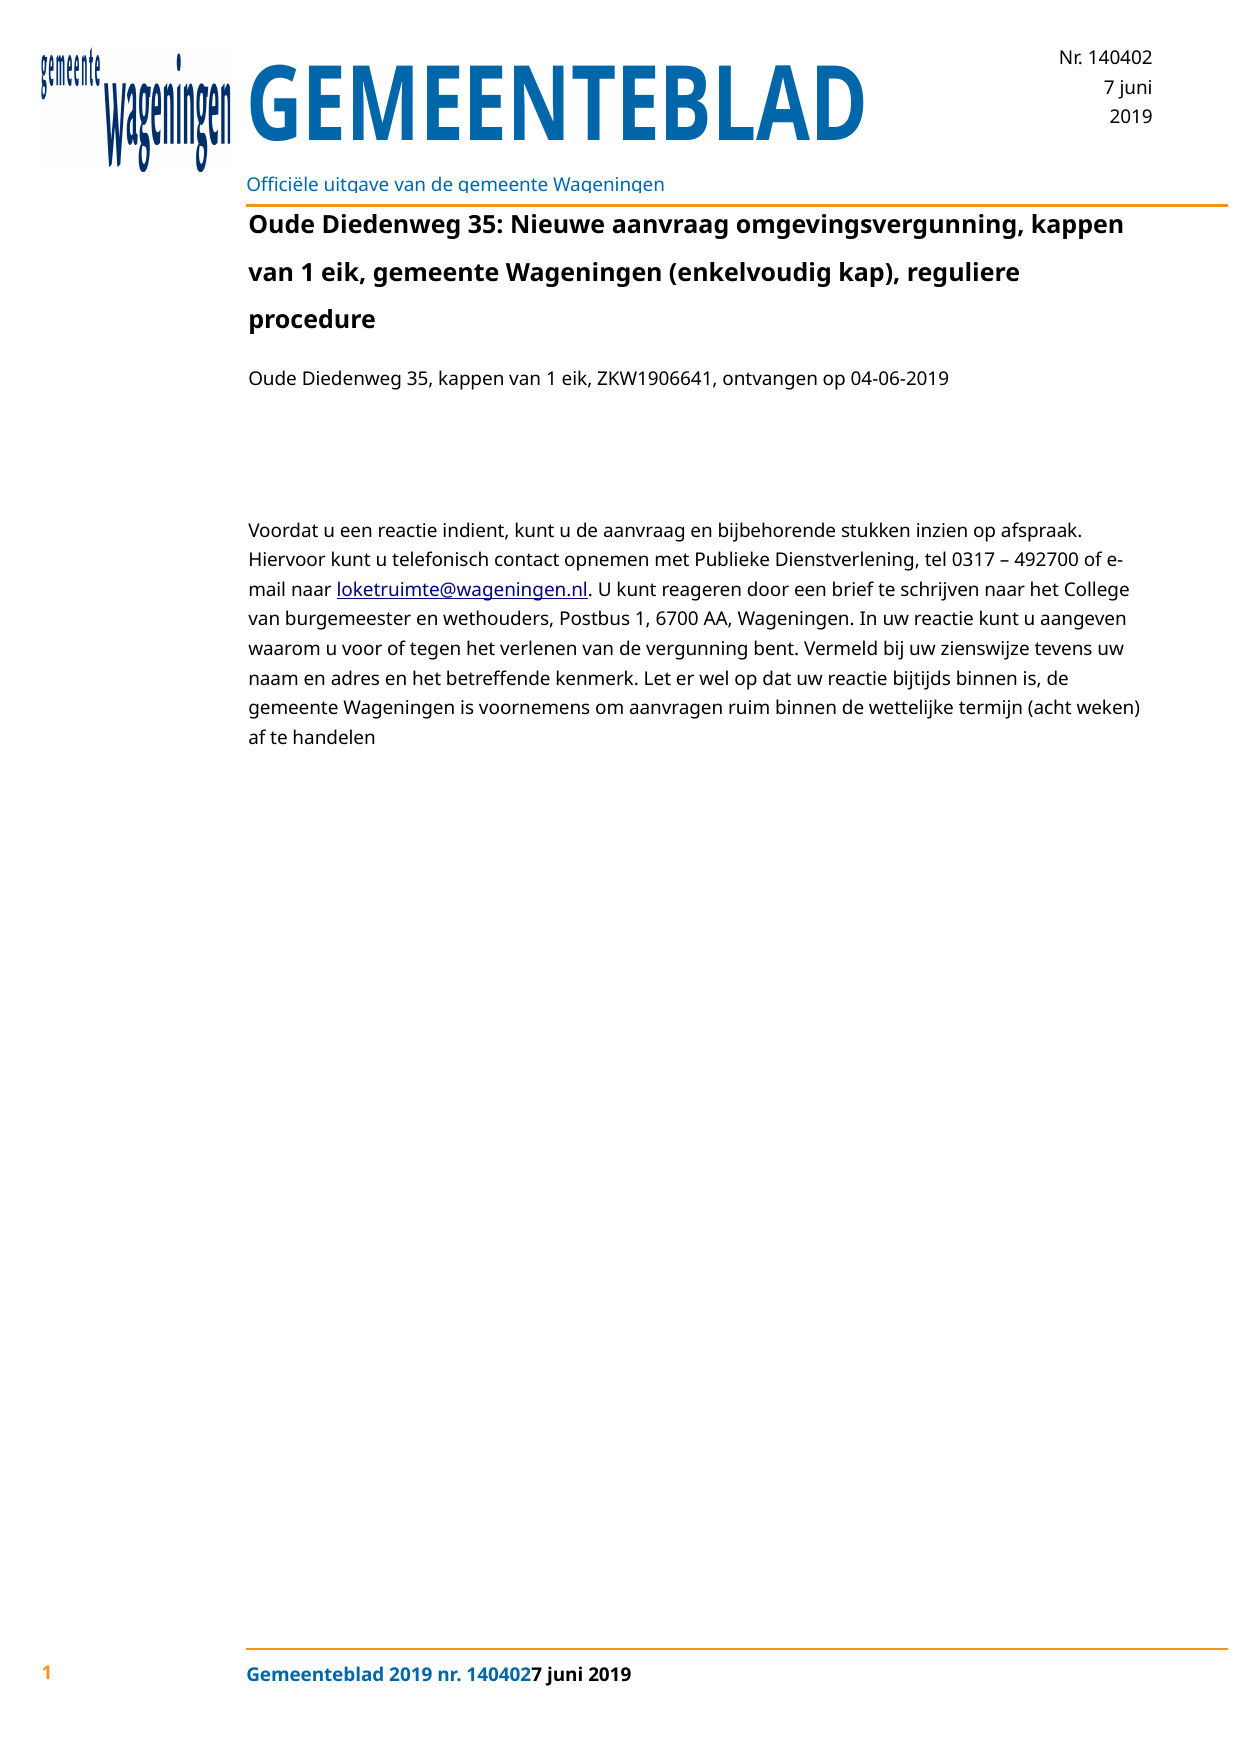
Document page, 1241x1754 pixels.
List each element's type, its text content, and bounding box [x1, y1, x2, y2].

text Voordat u een reactie indient, kunt u de aanvraag en bijbehorende stukken inzien op afspraak. Hiervoor kunt u telefonisch contact opnemen met Publieke Dienstverlening, tel 0317 – 492700 of e-mail naar loketruimte@wageningen.nl. U kunt reageren door een brief te schrijven naar het College van burgemeester en wethouders, Postbus 1, 6700 AA, Wageningen. In uw reactie kunt u aangeven waarom u voor of tegen het verlenen van de vergunning bent. Vermeld bij uw zienswijze tevens uw naam en adres en het betreffende kenmerk. Let er wel op dat uw reactie bijtijds binnen is, de gemeente Wageningen is voornemens om aanvragen ruim binnen de wettelijke termijn (acht weken) af te handelen [248, 517, 1152, 749]
picture [41, 47, 231, 172]
text Oude Diedenweg 35: Nieuwe aanvraag omgevingsvergunning, kappen van 1 eik, gemeente Wageningen (enkelvoudig kap), reguliere procedure [248, 207, 1152, 336]
text Oude Diedenweg 35, kappen van 1 eik, ZKW1906641, ontvangen op 04-06-2019 [248, 366, 1152, 391]
